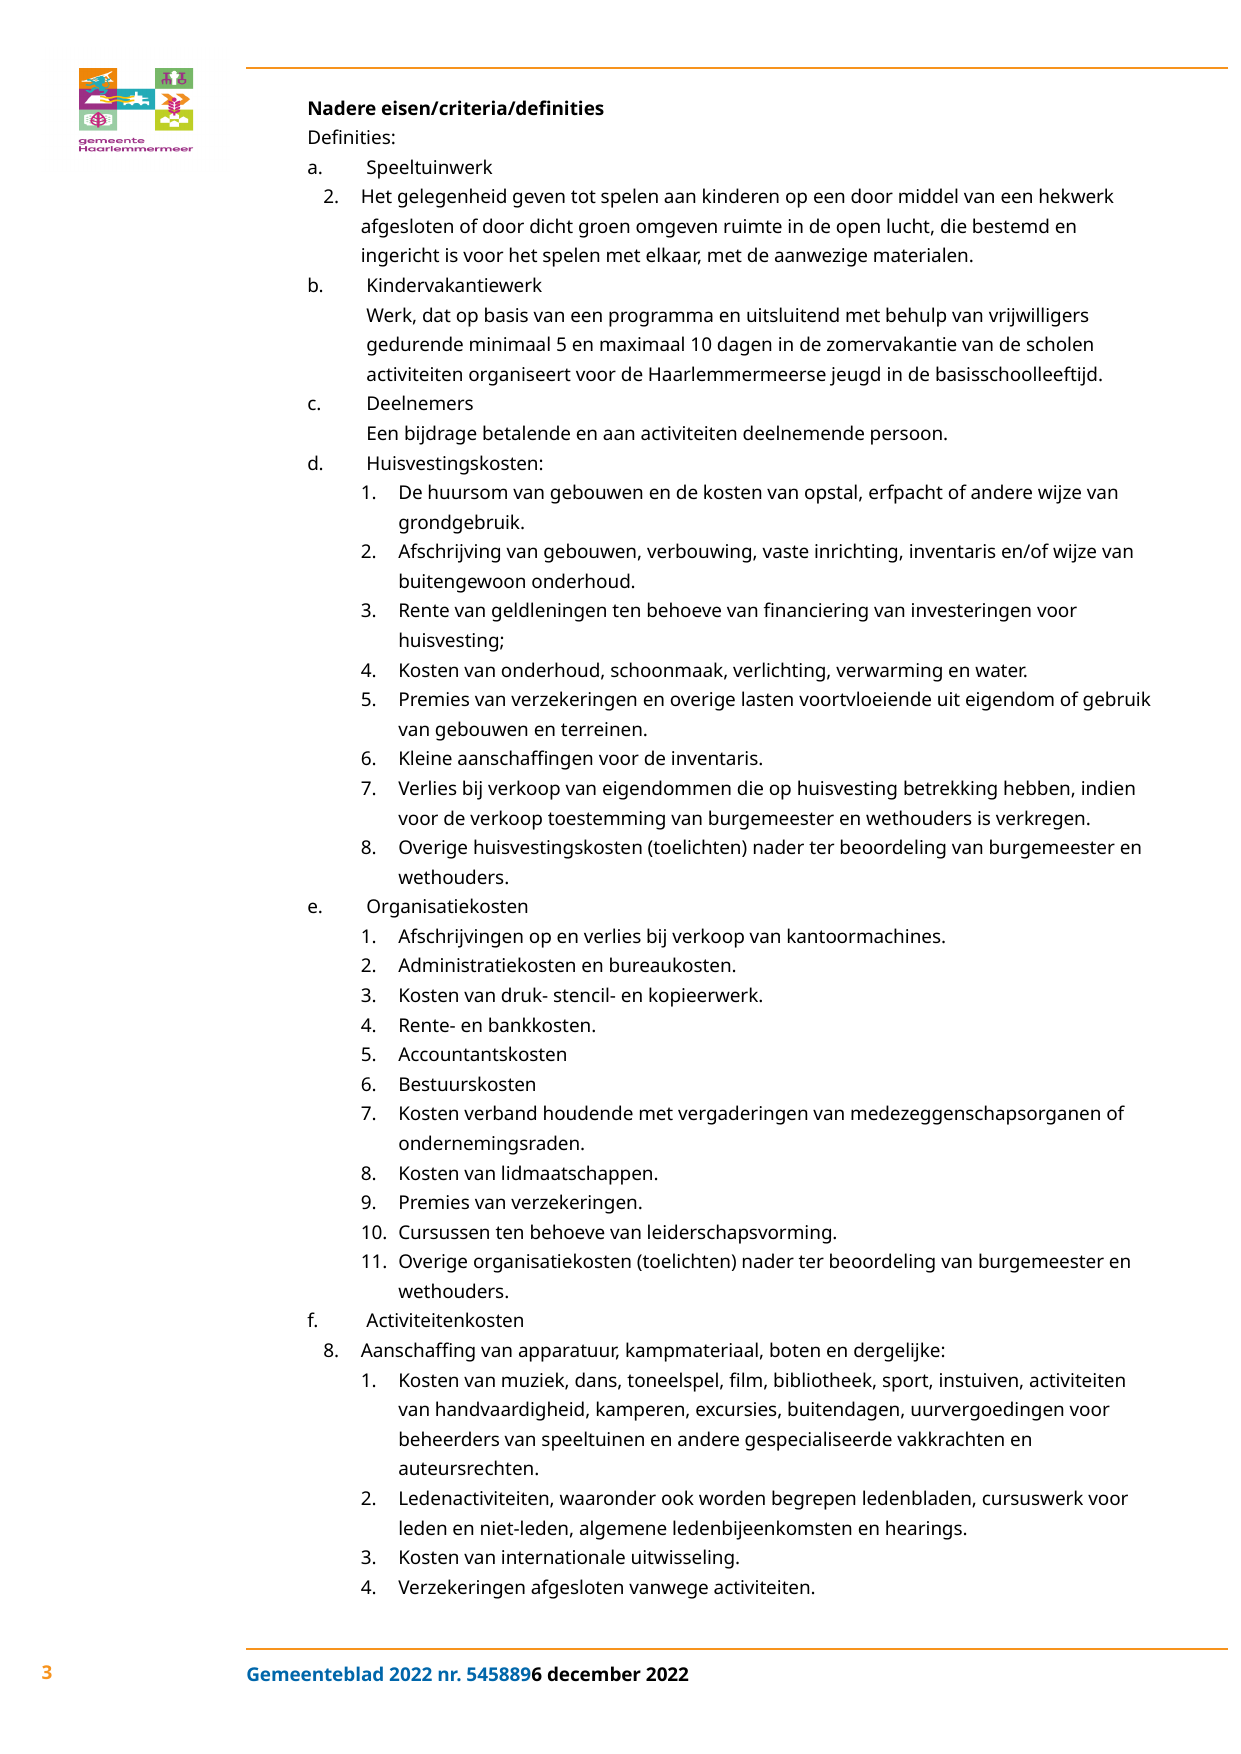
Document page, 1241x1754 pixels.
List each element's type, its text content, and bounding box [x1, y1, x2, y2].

list Administratiekosten en bureaukosten. [361, 953, 1152, 978]
list Kindervakantiewerk [307, 272, 1152, 298]
list Definities: [248, 124, 1152, 150]
picture [41, 47, 231, 172]
list Speeltuinwerk [307, 154, 1152, 180]
list Rente- en bankkosten. [361, 1012, 1152, 1038]
list Kosten verband houdende met vergaderingen van medezeggenschapsorganen of ondernemingsraden. [361, 1101, 1152, 1156]
list Het gelegenheid geven tot spelen aan kinderen op een door middel van een hekwerk afgesloten of door dicht groen omgeven ruimte in de open lucht, die bestemd en ingericht is voor het spelen met elkaar, met de aanwezige materialen. [323, 183, 1152, 268]
list Afschrijvingen op en verlies bij verkoop van kantoormachines. [361, 923, 1152, 949]
list Premies van verzekeringen. [361, 1189, 1152, 1215]
list De huursom van gebouwen en de kosten van opstal, erfpacht of andere wijze van grondgebruik. [361, 479, 1152, 535]
list Accountantskosten [361, 1041, 1152, 1067]
list Overige huisvestingskosten (toelichten) nader ter beoordeling van burgemeester en wethouders. [361, 834, 1152, 890]
list Kosten van muziek, dans, toneelspel, film, bibliotheek, sport, instuiven, activiteiten van handvaardigheid, kamperen, excursies, buitendagen, uurvergoedingen voor beheerders van speeltuinen en andere gespecialiseerde vakkrachten en auteursrechten. [361, 1367, 1152, 1481]
list Kosten van druk- stencil- en kopieerwerk. [361, 982, 1152, 1008]
list Bestuurskosten [361, 1071, 1152, 1097]
list Aanschaffing van apparatuur, kampmateriaal, boten en dergelijke: [323, 1337, 1152, 1363]
list Rente van geldleningen ten behoeve van financiering van investeringen voor huisvesting; [361, 598, 1152, 653]
list Verzekeringen afgesloten vanwege activiteiten. [361, 1574, 1152, 1600]
list Overige organisatiekosten (toelichten) nader ter beoordeling van burgemeester en wethouders. [361, 1248, 1152, 1304]
list Organisatiekosten [307, 893, 1152, 919]
list Kosten van lidmaatschappen. [361, 1160, 1152, 1186]
list Werk, dat op basis van een programma en uitsluitend met behulp van vrijwilligers gedurende minimaal 5 en maximaal 10 dagen in de zomervakantie van de scholen activiteiten organiseert voor de Haarlemmermeerse jeugd in de basisschoolleeftijd. [307, 302, 1152, 387]
list Ledenactiviteiten, waaronder ook worden begrepen ledenbladen, cursuswerk voor leden en niet-leden, algemene ledenbijeenkomsten en hearings. [361, 1485, 1152, 1541]
list Huisvestingskosten: [307, 450, 1152, 476]
list Een bijdrage betalende en aan activiteiten deelnemende persoon. [307, 420, 1152, 446]
list Kosten van onderhoud, schoonmaak, verlichting, verwarming en water. [361, 657, 1152, 683]
list Verlies bij verkoop van eigendommen die op huisvesting betrekking hebben, indien voor de verkoop toestemming van burgemeester en wethouders is verkregen. [361, 775, 1152, 831]
list Kosten van internationale uitwisseling. [361, 1544, 1152, 1570]
list Afschrijving van gebouwen, verbouwing, vaste inrichting, inventaris en/of wijze van buitengewoon onderhoud. [361, 538, 1152, 594]
list Kleine aanschaffingen voor de inventaris. [361, 746, 1152, 771]
list Deelnemers [307, 391, 1152, 416]
list Premies van verzekeringen en overige lasten voortvloeiende uit eigendom of gebruik van gebouwen en terreinen. [361, 686, 1152, 742]
list Cursussen ten behoeve van leiderschapsvorming. [361, 1219, 1152, 1245]
list Nadere eisen/criteria/definities [248, 95, 1152, 121]
list Activiteitenkosten [307, 1308, 1152, 1333]
